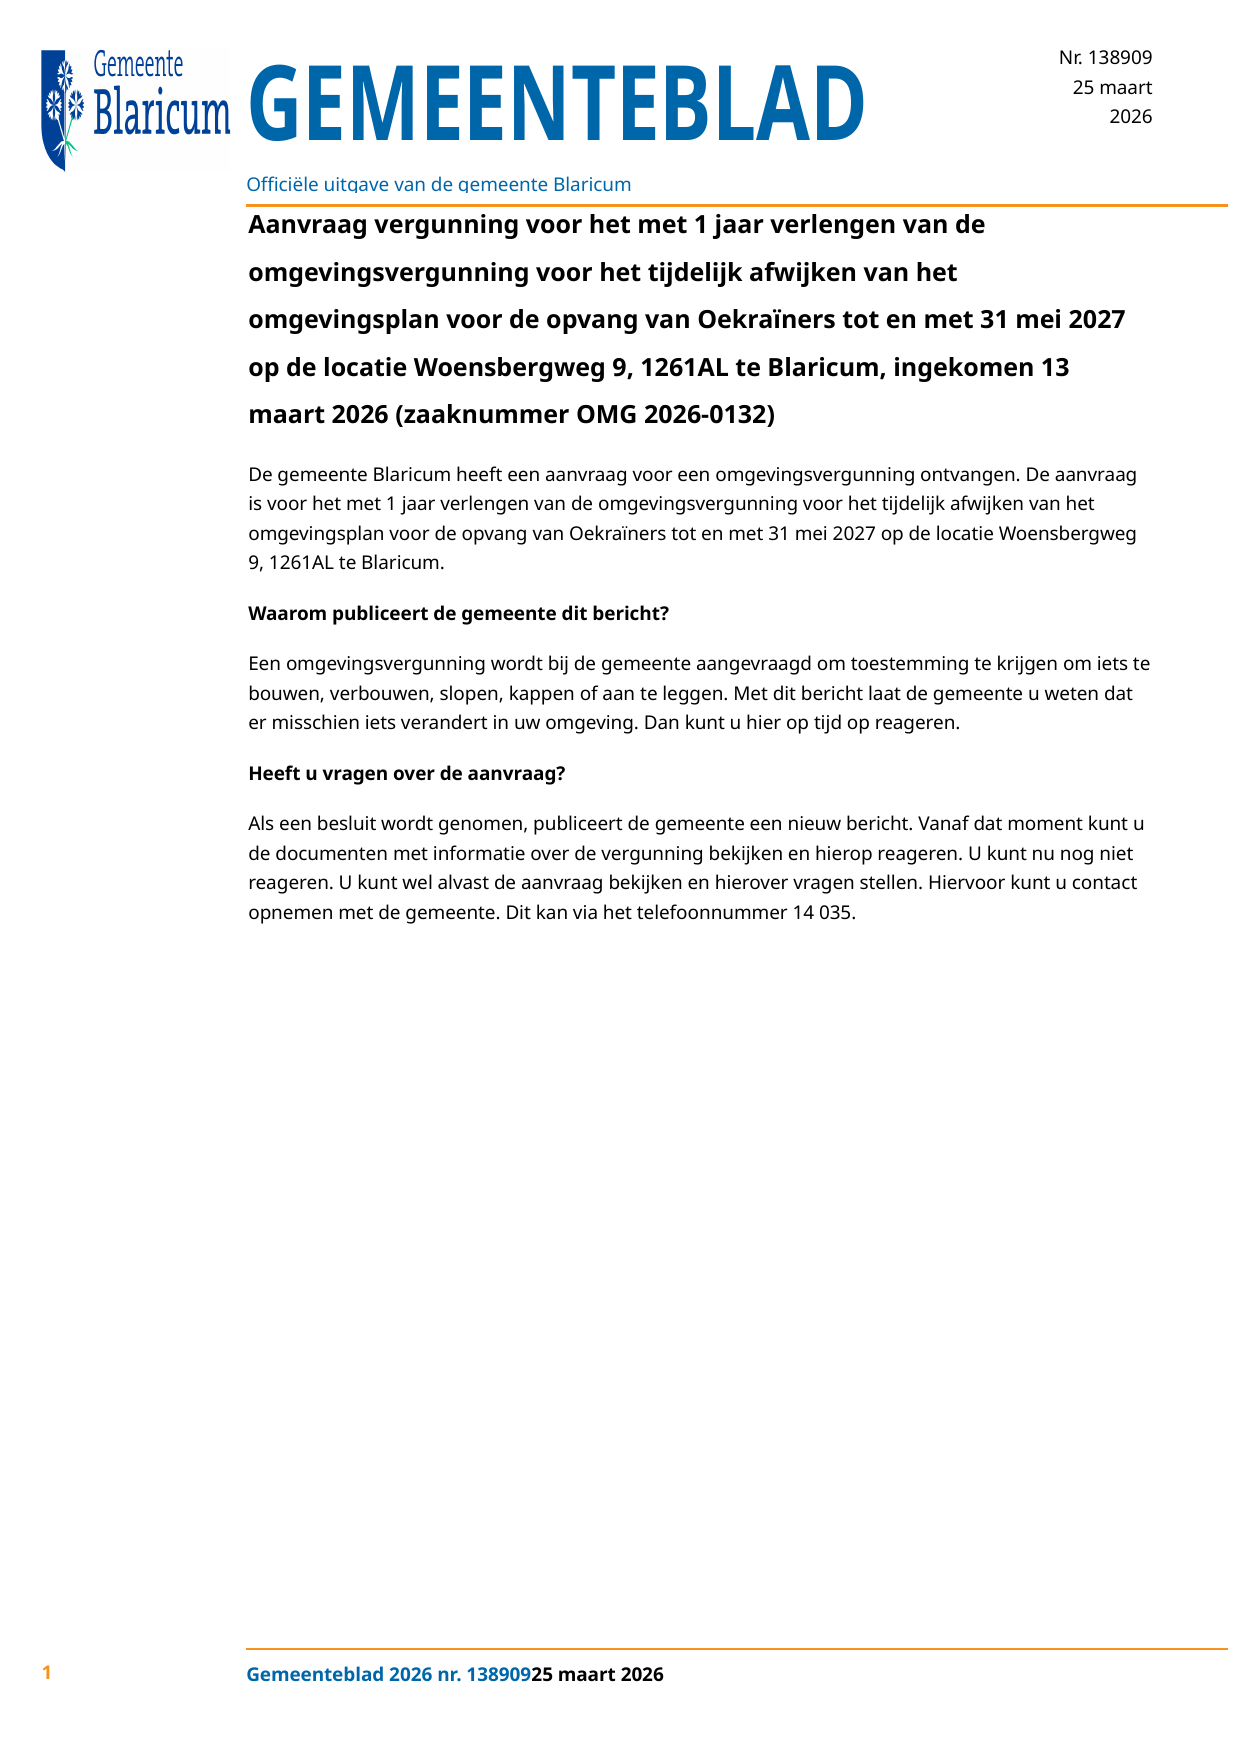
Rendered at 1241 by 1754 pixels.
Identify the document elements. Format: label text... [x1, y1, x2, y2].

picture [41, 47, 231, 172]
text De gemeente Blaricum heeft een aanvraag voor een omgevingsvergunning ontvangen. De aanvraag is voor het met 1 jaar verlengen van de omgevingsvergunning voor het tijdelijk afwijken van het omgevingsplan voor de opvang van Oekraïners tot en met 31 mei 2027 op de locatie Woensbergweg 9, 1261AL te Blaricum. [248, 461, 1152, 575]
text Als een besluit wordt genomen, publiceert de gemeente een nieuw bericht. Vanaf dat moment kunt u de documenten met informatie over de vergunning bekijken en hierop reageren. U kunt nu nog niet reageren. U kunt wel alvast de aanvraag bekijken en hierover vragen stellen. Hiervoor kunt u contact opnemen met de gemeente. Dit kan via het telefoonnummer 14 035. [248, 810, 1152, 925]
text Aanvraag vergunning voor het met 1 jaar verlengen van de omgevingsvergunning voor het tijdelijk afwijken van het omgevingsplan voor de opvang van Oekraïners tot en met 31 mei 2027 op de locatie Woensbergweg 9, 1261AL te Blaricum, ingekomen 13 maart 2026 (zaaknummer OMG 2026-0132) [248, 207, 1152, 431]
text Heeft u vragen over de aanvraag? [248, 760, 1152, 786]
text Waarom publiceert de gemeente dit bericht? [248, 600, 1152, 626]
text Een omgevingsvergunning wordt bij de gemeente aangevraagd om toestemming te krijgen om iets te bouwen, verbouwen, slopen, kappen of aan te leggen. Met dit bericht laat de gemeente u weten dat er misschien iets verandert in uw omgeving. Dan kunt u hier op tijd op reageren. [248, 650, 1152, 735]
